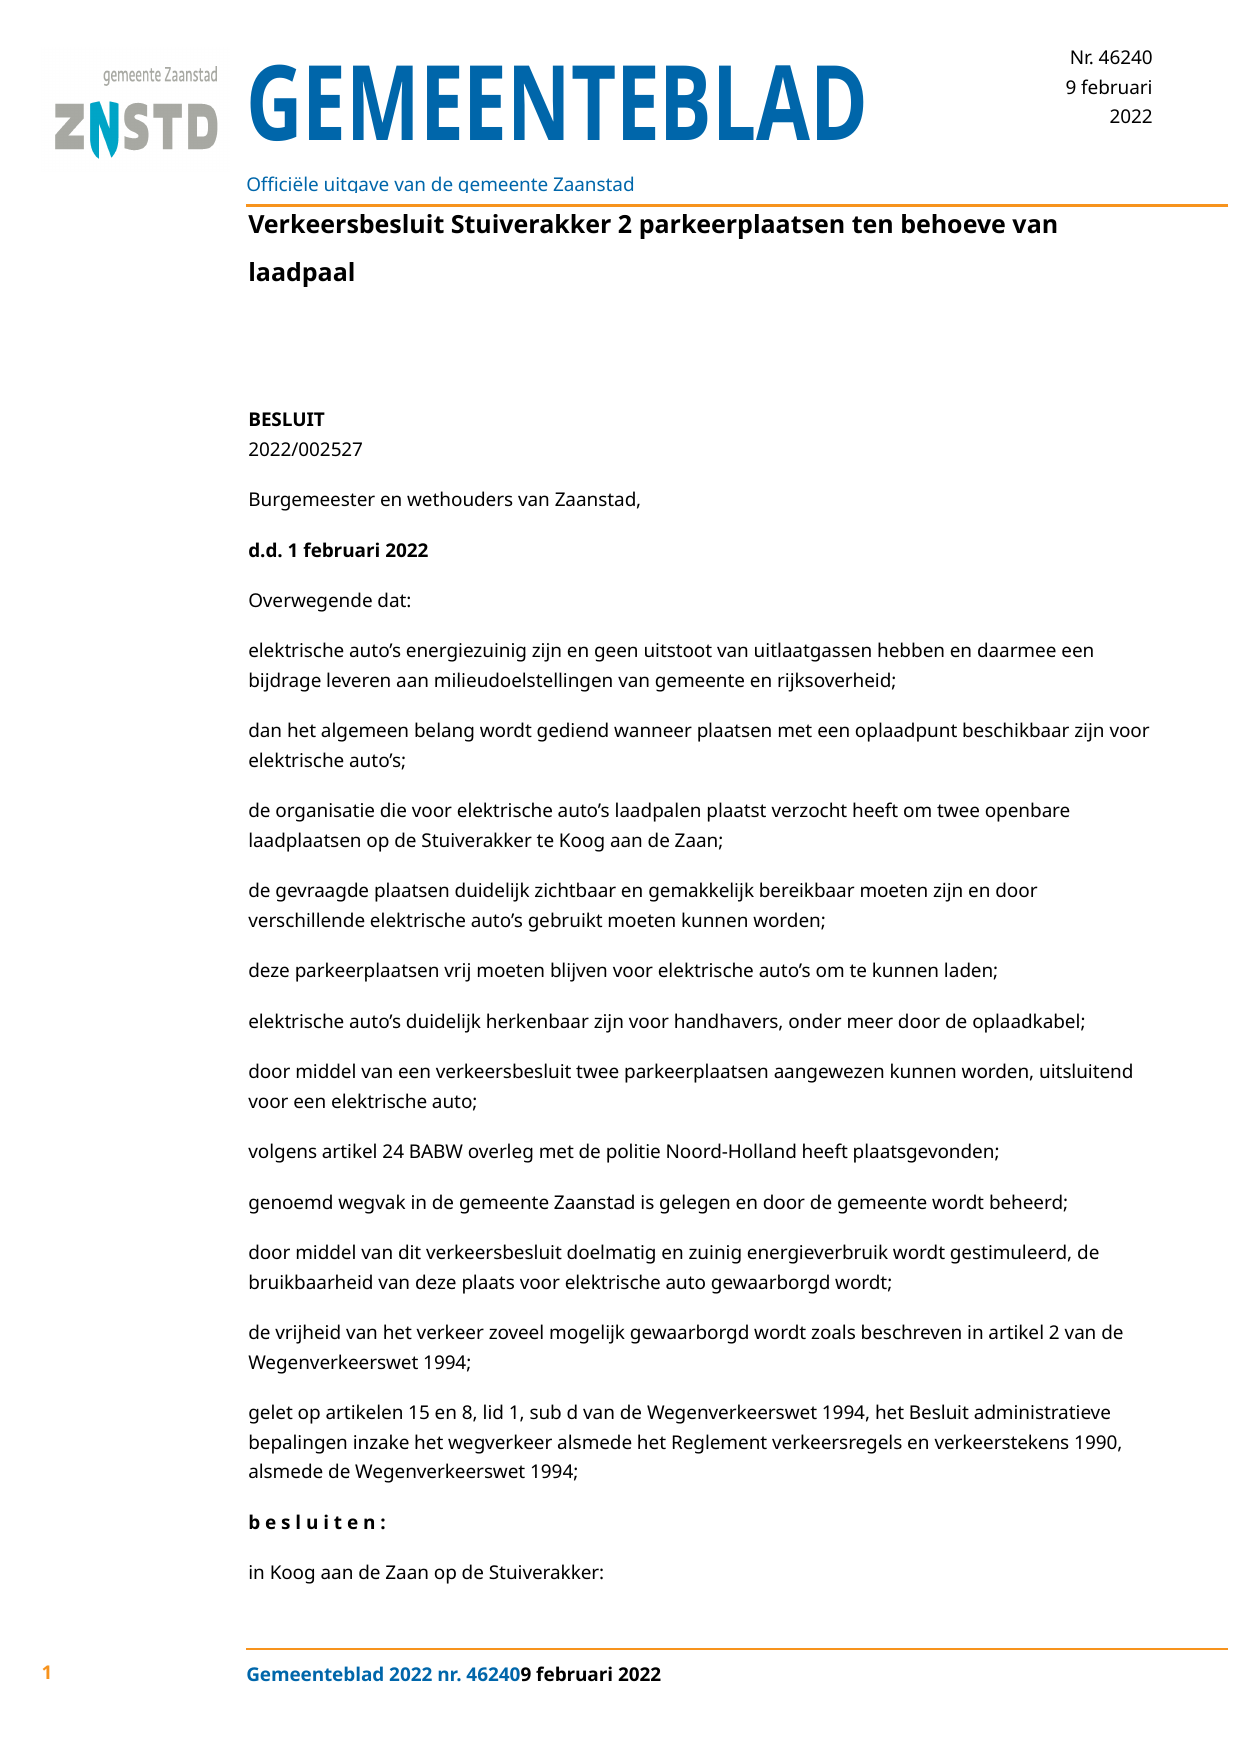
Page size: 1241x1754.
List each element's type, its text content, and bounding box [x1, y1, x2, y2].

text gelet op artikelen 15 en 8, lid 1, sub d van de Wegenverkeerswet 1994, het Besluit administratieve bepalingen inzake het wegverkeer alsmede het Reglement verkeersregels en verkeerstekens 1990, alsmede de Wegenverkeerswet 1994; [248, 1399, 1152, 1484]
text 2022/002527 [248, 436, 1152, 462]
text volgens artikel 24 BABW overleg met de politie Noord-Holland heeft plaatsgevonden; [248, 1138, 1152, 1164]
text Verkeersbesluit Stuiverakker 2 parkeerplaatsen ten behoeve van laadpaal [248, 207, 1152, 288]
text de organisatie die voor elektrische auto’s laadpalen plaatst verzocht heeft om twee openbare laadplaatsen op de Stuiverakker te Koog aan de Zaan; [248, 798, 1152, 853]
text Overwegende dat: [248, 587, 1152, 613]
text elektrische auto’s duidelijk herkenbaar zijn voor handhavers, onder meer door de oplaadkabel; [248, 1008, 1152, 1034]
text dan het algemeen belang wordt gediend wanneer plaatsen met een oplaadpunt beschikbaar zijn voor elektrische auto’s; [248, 718, 1152, 773]
text door middel van een verkeersbesluit twee parkeerplaatsen aangewezen kunnen worden, uitsluitend voor een elektrische auto; [248, 1058, 1152, 1114]
text Burgemeester en wethouders van Zaanstad, [248, 486, 1152, 512]
text elektrische auto’s energiezuinig zijn en geen uitstoot van uitlaatgassen hebben en daarmee een bijdrage leveren aan milieudoelstellingen van gemeente en rijksoverheid; [248, 638, 1152, 693]
text BESLUIT [248, 406, 1152, 432]
text d.d. 1 februari 2022 [248, 537, 1152, 562]
text b e s l u i t e n : [248, 1509, 1152, 1534]
text deze parkeerplaatsen vrij moeten blijven voor elektrische auto’s om te kunnen laden; [248, 958, 1152, 983]
picture [41, 47, 231, 172]
text de vrijheid van het verkeer zoveel mogelijk gewaarborgd wordt zoals beschreven in artikel 2 van de Wegenverkeerswet 1994; [248, 1319, 1152, 1374]
text door middel van dit verkeersbesluit doelmatig en zuinig energieverbruik wordt gestimuleerd, de bruikbaarheid van deze plaats voor elektrische auto gewaarborgd wordt; [248, 1239, 1152, 1294]
text in Koog aan de Zaan op de Stuiverakker: [248, 1559, 1152, 1585]
text genoemd wegvak in de gemeente Zaanstad is gelegen en door de gemeente wordt beheerd; [248, 1189, 1152, 1214]
text de gevraagde plaatsen duidelijk zichtbaar en gemakkelijk bereikbaar moeten zijn en door verschillende elektrische auto’s gebruikt moeten kunnen worden; [248, 878, 1152, 933]
